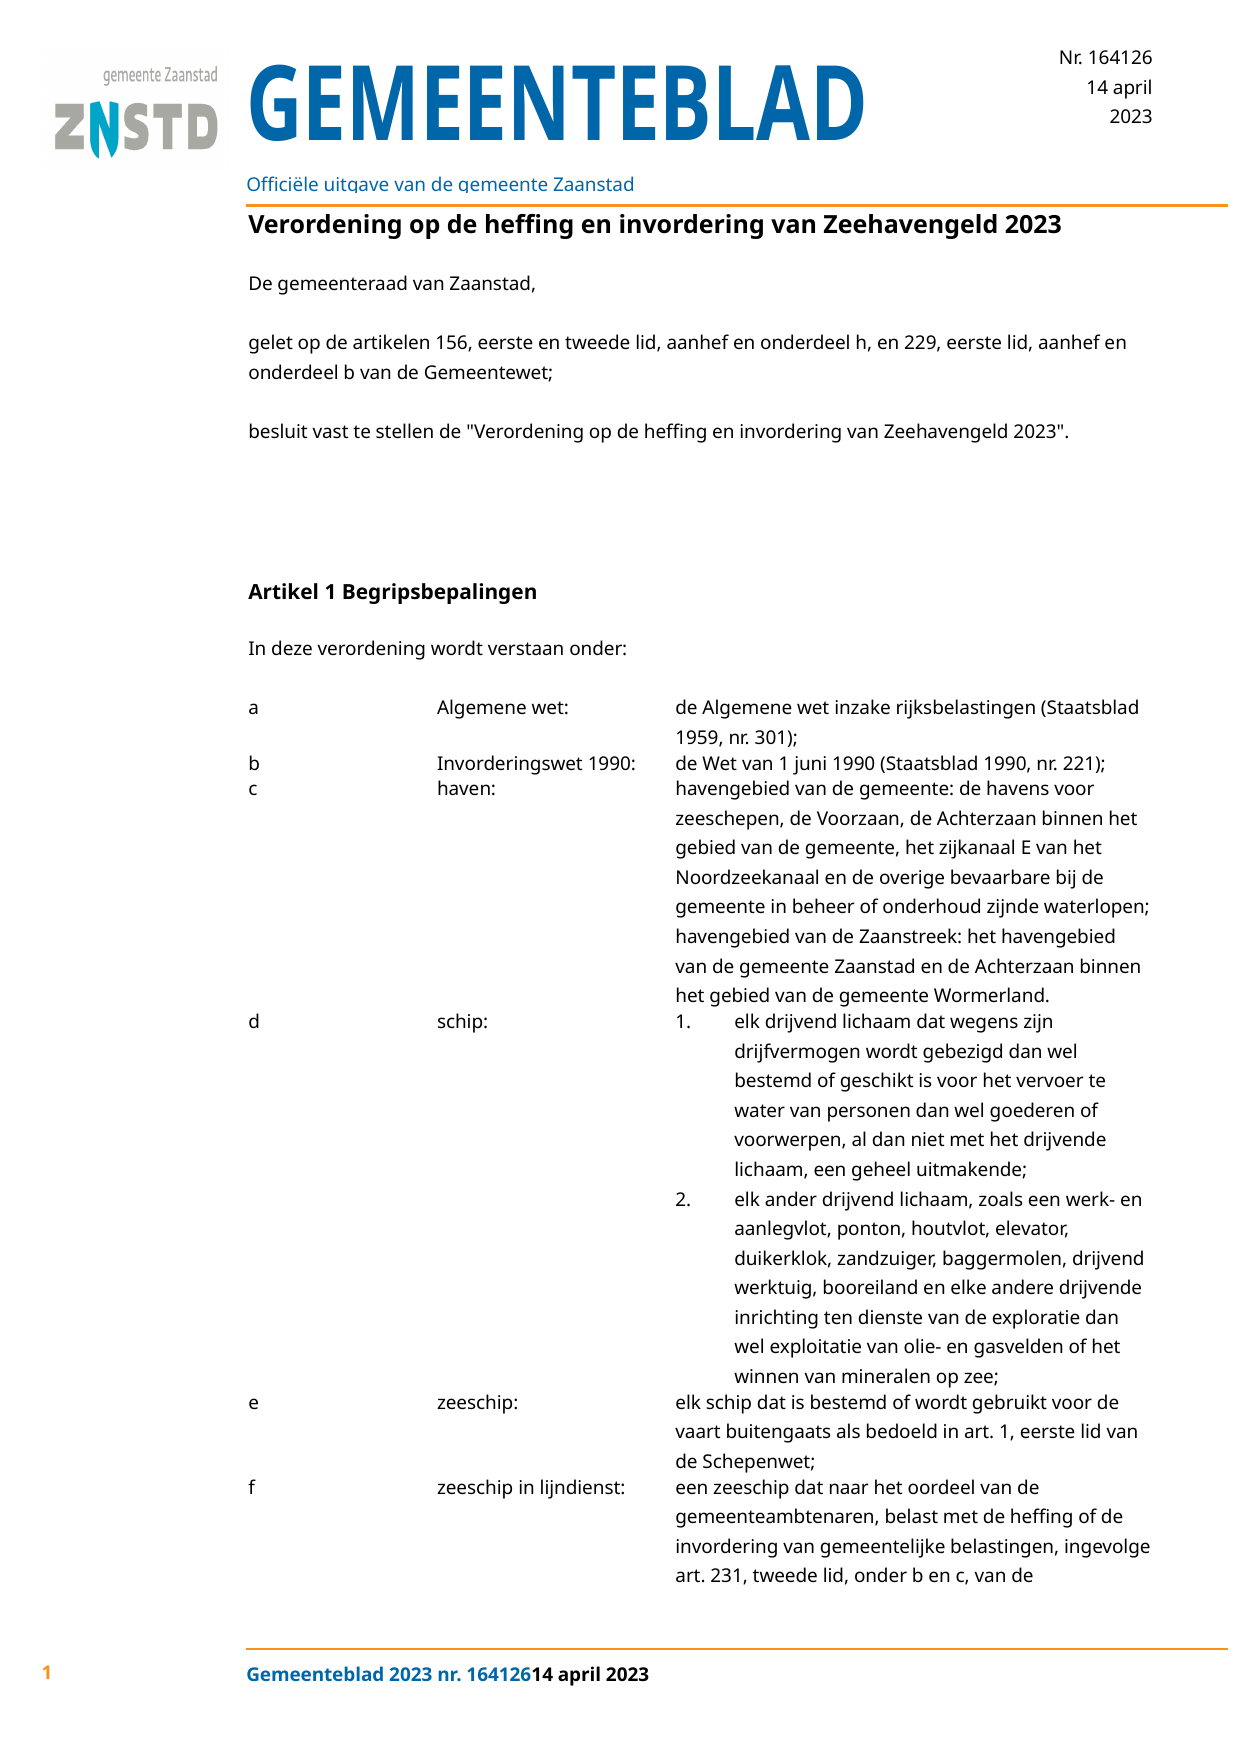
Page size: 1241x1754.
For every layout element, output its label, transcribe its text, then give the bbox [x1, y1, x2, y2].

table_header a [248, 694, 437, 750]
table_cell f [248, 1474, 437, 1588]
table_cell Invorderingswet 1990: [437, 750, 675, 775]
table_cell d [248, 1008, 437, 1389]
text In deze verordening wordt verstaan onder: [248, 635, 1152, 661]
text Artikel 1 Begripsbepalingen [248, 577, 1152, 606]
table_header Algemene wet: [437, 694, 675, 750]
picture [41, 47, 231, 172]
table_cell havengebied van de gemeente: de havens voor zeeschepen, de Voorzaan, de Achterzaan binnen het gebied van de gemeente, het zijkanaal E van het Noordzeekanaal en de overige bevaarbare bij de gemeente in beheer of onderhoud zijnde waterlopen; havengebied van de Zaanstreek: het havengebied van de gemeente Zaanstad en de Achterzaan binnen het gebied van de gemeente Wormerland. [675, 775, 1152, 1008]
table_cell de Wet van 1 juni 1990 (Staatsblad 1990, nr. 221); [675, 750, 1152, 775]
text gelet op de artikelen 156, eerste en tweede lid, aanhef en onderdeel h, en 229, eerste lid, aanhef en onderdeel b van de Gemeentewet; [248, 329, 1152, 385]
table_cell e [248, 1389, 437, 1474]
table_cell c [248, 775, 437, 1008]
text besluit vast te stellen de "Verordening op de heffing en invordering van Zeehavengeld 2023". [248, 418, 1152, 444]
table_cell zeeschip: [437, 1389, 675, 1474]
table_cell zeeschip in lijndienst: [437, 1474, 675, 1588]
table_cell elk schip dat is bestemd of wordt gebruikt voor de vaart buitengaats als bedoeld in art. 1, eerste lid van de Schepenwet; [675, 1389, 1152, 1474]
table_cell een zeeschip dat naar het oordeel van de gemeenteambtenaren, belast met de heffing of de invordering van gemeentelijke belastingen, ingevolge art. 231, tweede lid, onder b en c, van de [675, 1474, 1152, 1588]
table_cell b [248, 750, 437, 775]
table_cell schip: [437, 1008, 675, 1389]
text De gemeenteraad van Zaanstad, [248, 270, 1152, 296]
table_cell elk drijvend lichaam dat wegens zijn drijfvermogen wordt gebezigd dan wel bestemd of geschikt is voor het vervoer te water van personen dan wel goederen of voorwerpen, al dan niet met het drijvende lichaam, een geheel uitmakende; elk ander drijvend lichaam, zoals een werk- en aanlegvlot, ponton, houtvlot, elevator, duikerklok, zandzuiger, baggermolen, drijvend werktuig, booreiland en elke andere drijvende inrichting ten dienste van de exploratie dan wel exploitatie van olie- en gasvelden of het winnen van mineralen op zee; [675, 1008, 1152, 1389]
table_header de Algemene wet inzake rijksbelastingen (Staatsblad 1959, nr. 301); [675, 694, 1152, 750]
text Verordening op de heffing en invordering van Zeehavengeld 2023 [248, 207, 1152, 241]
table_cell haven: [437, 775, 675, 1008]
